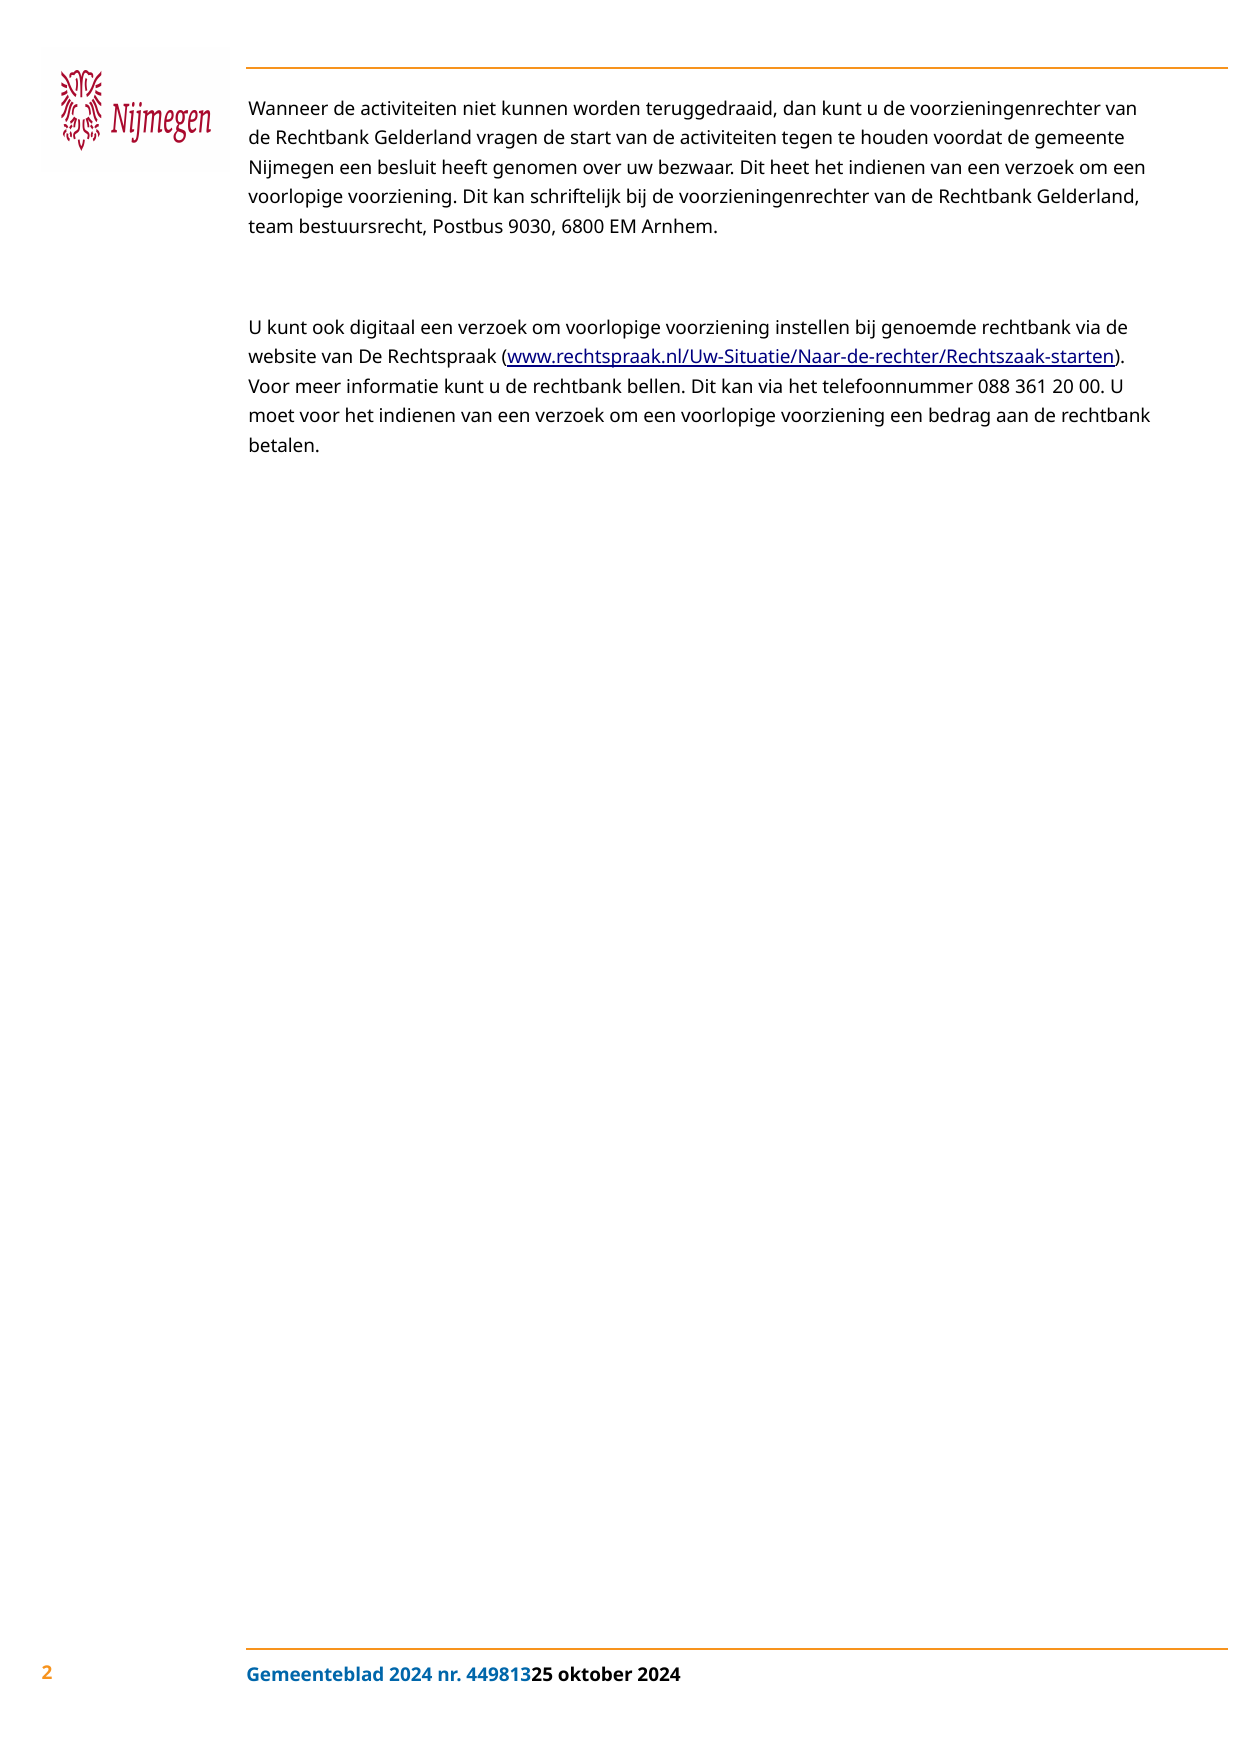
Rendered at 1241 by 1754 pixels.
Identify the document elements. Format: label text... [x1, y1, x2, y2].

text U kunt ook digitaal een verzoek om voorlopige voorziening instellen bij genoemde rechtbank via de website van De Rechtspraak (www.rechtspraak.nl/Uw-Situatie/Naar-de-rechter/Rechtszaak-starten). Voor meer informatie kunt u de rechtbank bellen. Dit kan via het telefoonnummer 088 361 20 00. U moet voor het indienen van een verzoek om een voorlopige voorziening een bedrag aan de rechtbank betalen. [248, 314, 1152, 458]
text Wanneer de activiteiten niet kunnen worden teruggedraaid, dan kunt u de voorzieningenrechter van de Rechtbank Gelderland vragen de start van de activiteiten tegen te houden voordat de gemeente Nijmegen een besluit heeft genomen over uw bezwaar. Dit heet het indienen van een verzoek om een voorlopige voorziening. Dit kan schriftelijk bij de voorzieningenrechter van de Rechtbank Gelderland, team bestuursrecht, Postbus 9030, 6800 EM Arnhem. [248, 95, 1152, 239]
picture [41, 47, 231, 172]
